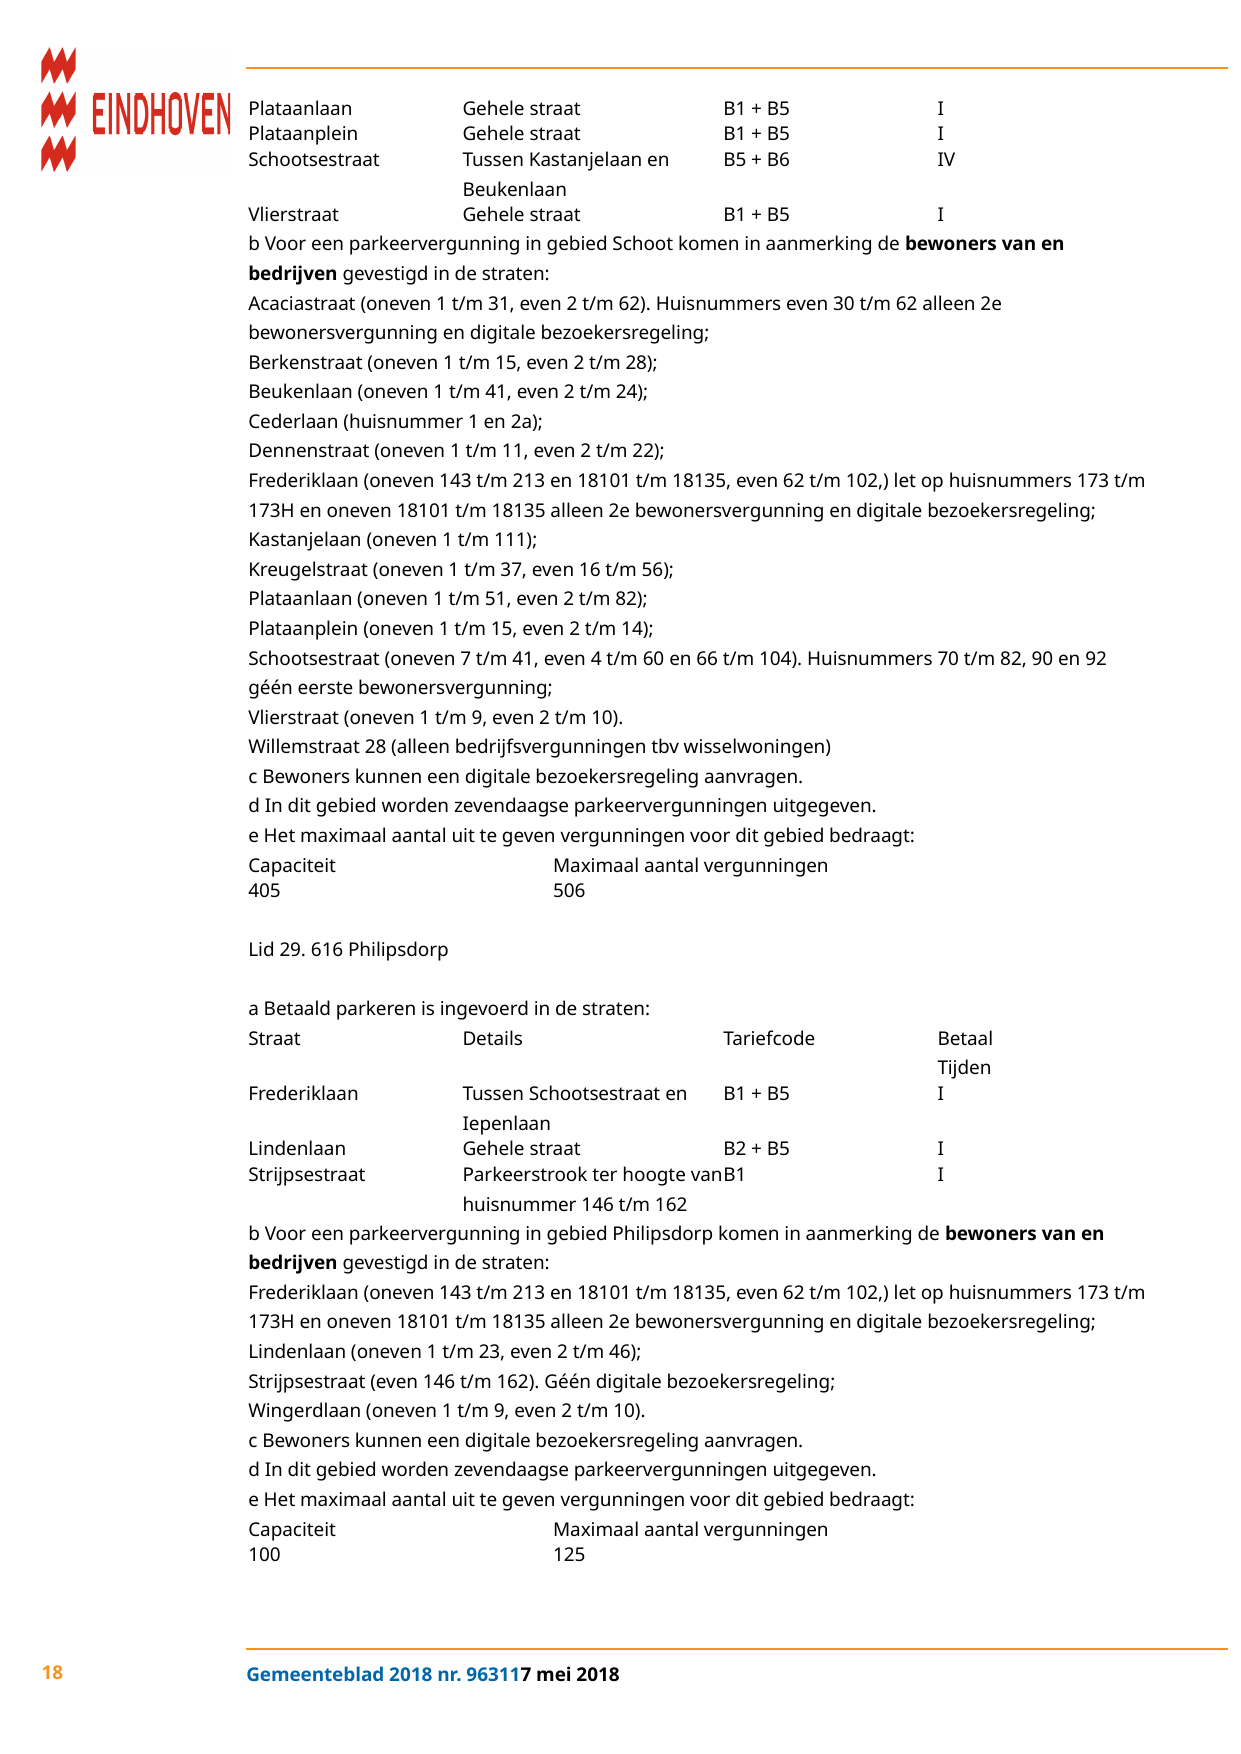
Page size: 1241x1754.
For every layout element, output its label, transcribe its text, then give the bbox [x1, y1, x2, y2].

text Plataanplein (oneven 1 t/m 15, even 2 t/m 14); [248, 615, 1152, 641]
table_cell B1 [723, 1161, 937, 1217]
text Beukenlaan (oneven 1 t/m 41, even 2 t/m 24); [248, 378, 1152, 404]
text Acaciastraat (oneven 1 t/m 31, even 2 t/m 62). Huisnummers even 30 t/m 62 alleen 2e bewonersvergunning en digitale bezoekersregeling; [248, 290, 1152, 345]
table_cell 506 [553, 878, 1152, 903]
text Willemstraat 28 (alleen bedrijfsvergunningen tbv wisselwoningen) [248, 733, 1152, 759]
table_cell B1 + B5 [723, 95, 937, 121]
table_cell 125 [553, 1542, 1152, 1567]
text Plataanlaan (oneven 1 t/m 51, even 2 t/m 82); [248, 586, 1152, 611]
table_cell B1 + B5 [723, 1080, 937, 1136]
text Schootsestraat (oneven 7 t/m 41, even 4 t/m 60 en 66 t/m 104). Huisnummers 70 t/m 82, 90 en 92 géén eerste bewonersvergunning; [248, 645, 1152, 700]
table_header Maximaal aantal vergunningen [553, 1516, 1152, 1542]
table_cell B1 + B5 [723, 202, 937, 227]
text d In dit gebied worden zevendaagse parkeervergunningen uitgegeven. [248, 1457, 1152, 1482]
table_cell Gehele straat [462, 1136, 723, 1161]
table_cell Frederiklaan [248, 1080, 462, 1136]
table_header Maximaal aantal vergunningen [553, 852, 1152, 878]
table_cell 100 [248, 1542, 553, 1567]
text Berkenstraat (oneven 1 t/m 15, even 2 t/m 28); [248, 349, 1152, 374]
table_cell Gehele straat [462, 202, 723, 227]
table_cell I [937, 1136, 1152, 1161]
text c Bewoners kunnen een digitale bezoekersregeling aanvragen. [248, 763, 1152, 789]
table_header Betaal Tijden [937, 1025, 1152, 1080]
text e Het maximaal aantal uit te geven vergunningen voor dit gebied bedraagt: [248, 822, 1152, 848]
table_cell I [937, 95, 1152, 121]
text Lid 29. 616 Philipsdorp [248, 936, 1152, 962]
text b Voor een parkeervergunning in gebied Philipsdorp komen in aanmerking de bewoners van en bedrijven gevestigd in de straten: [248, 1220, 1152, 1275]
table_cell I [937, 1161, 1152, 1217]
text d In dit gebied worden zevendaagse parkeervergunningen uitgegeven. [248, 793, 1152, 818]
text Kreugelstraat (oneven 1 t/m 37, even 16 t/m 56); [248, 556, 1152, 582]
text Vlierstraat (oneven 1 t/m 9, even 2 t/m 10). [248, 704, 1152, 729]
table_cell Strijpsestraat [248, 1161, 462, 1217]
table_cell Tussen Schootsestraat en Iepenlaan [462, 1080, 723, 1136]
table_header Details [462, 1025, 723, 1080]
table_cell Lindenlaan [248, 1136, 462, 1161]
table_cell Plataanplein [248, 121, 462, 146]
table_header Capaciteit [248, 852, 553, 878]
text Cederlaan (huisnummer 1 en 2a); [248, 408, 1152, 434]
text Kastanjelaan (oneven 1 t/m 111); [248, 526, 1152, 552]
table_cell Gehele straat [462, 121, 723, 146]
table_cell I [937, 1080, 1152, 1136]
text Wingerdlaan (oneven 1 t/m 9, even 2 t/m 10). [248, 1397, 1152, 1423]
table_cell Tussen Kastanjelaan en Beukenlaan [462, 146, 723, 202]
table_cell Gehele straat [462, 95, 723, 121]
table_header Capaciteit [248, 1516, 553, 1542]
table_cell Parkeerstrook ter hoogte van huisnummer 146 t/m 162 [462, 1161, 723, 1217]
picture [41, 47, 231, 172]
text a Betaald parkeren is ingevoerd in de straten: [248, 995, 1152, 1021]
table_cell IV [937, 146, 1152, 202]
table_cell 405 [248, 878, 553, 903]
table_cell B2 + B5 [723, 1136, 937, 1161]
table_cell I [937, 121, 1152, 146]
table_cell Schootsestraat [248, 146, 462, 202]
table_header Straat [248, 1025, 462, 1080]
text Frederiklaan (oneven 143 t/m 213 en 18101 t/m 18135, even 62 t/m 102,) let op huisnummers 173 t/m 173H en oneven 18101 t/m 18135 alleen 2e bewonersvergunning en digitale bezoekersregeling; [248, 467, 1152, 522]
text Frederiklaan (oneven 143 t/m 213 en 18101 t/m 18135, even 62 t/m 102,) let op huisnummers 173 t/m 173H en oneven 18101 t/m 18135 alleen 2e bewonersvergunning en digitale bezoekersregeling; [248, 1279, 1152, 1334]
table_cell Vlierstraat [248, 202, 462, 227]
table_cell Plataanlaan [248, 95, 462, 121]
table_header Tariefcode [723, 1025, 937, 1080]
text Dennenstraat (oneven 1 t/m 11, even 2 t/m 22); [248, 438, 1152, 463]
table_cell B1 + B5 [723, 121, 937, 146]
text b Voor een parkeervergunning in gebied Schoot komen in aanmerking de bewoners van en bedrijven gevestigd in de straten: [248, 231, 1152, 286]
table_cell B5 + B6 [723, 146, 937, 202]
table_cell I [937, 202, 1152, 227]
text e Het maximaal aantal uit te geven vergunningen voor dit gebied bedraagt: [248, 1486, 1152, 1512]
text Strijpsestraat (even 146 t/m 162). Géén digitale bezoekersregeling; [248, 1368, 1152, 1393]
text Lindenlaan (oneven 1 t/m 23, even 2 t/m 46); [248, 1338, 1152, 1364]
text c Bewoners kunnen een digitale bezoekersregeling aanvragen. [248, 1427, 1152, 1453]
